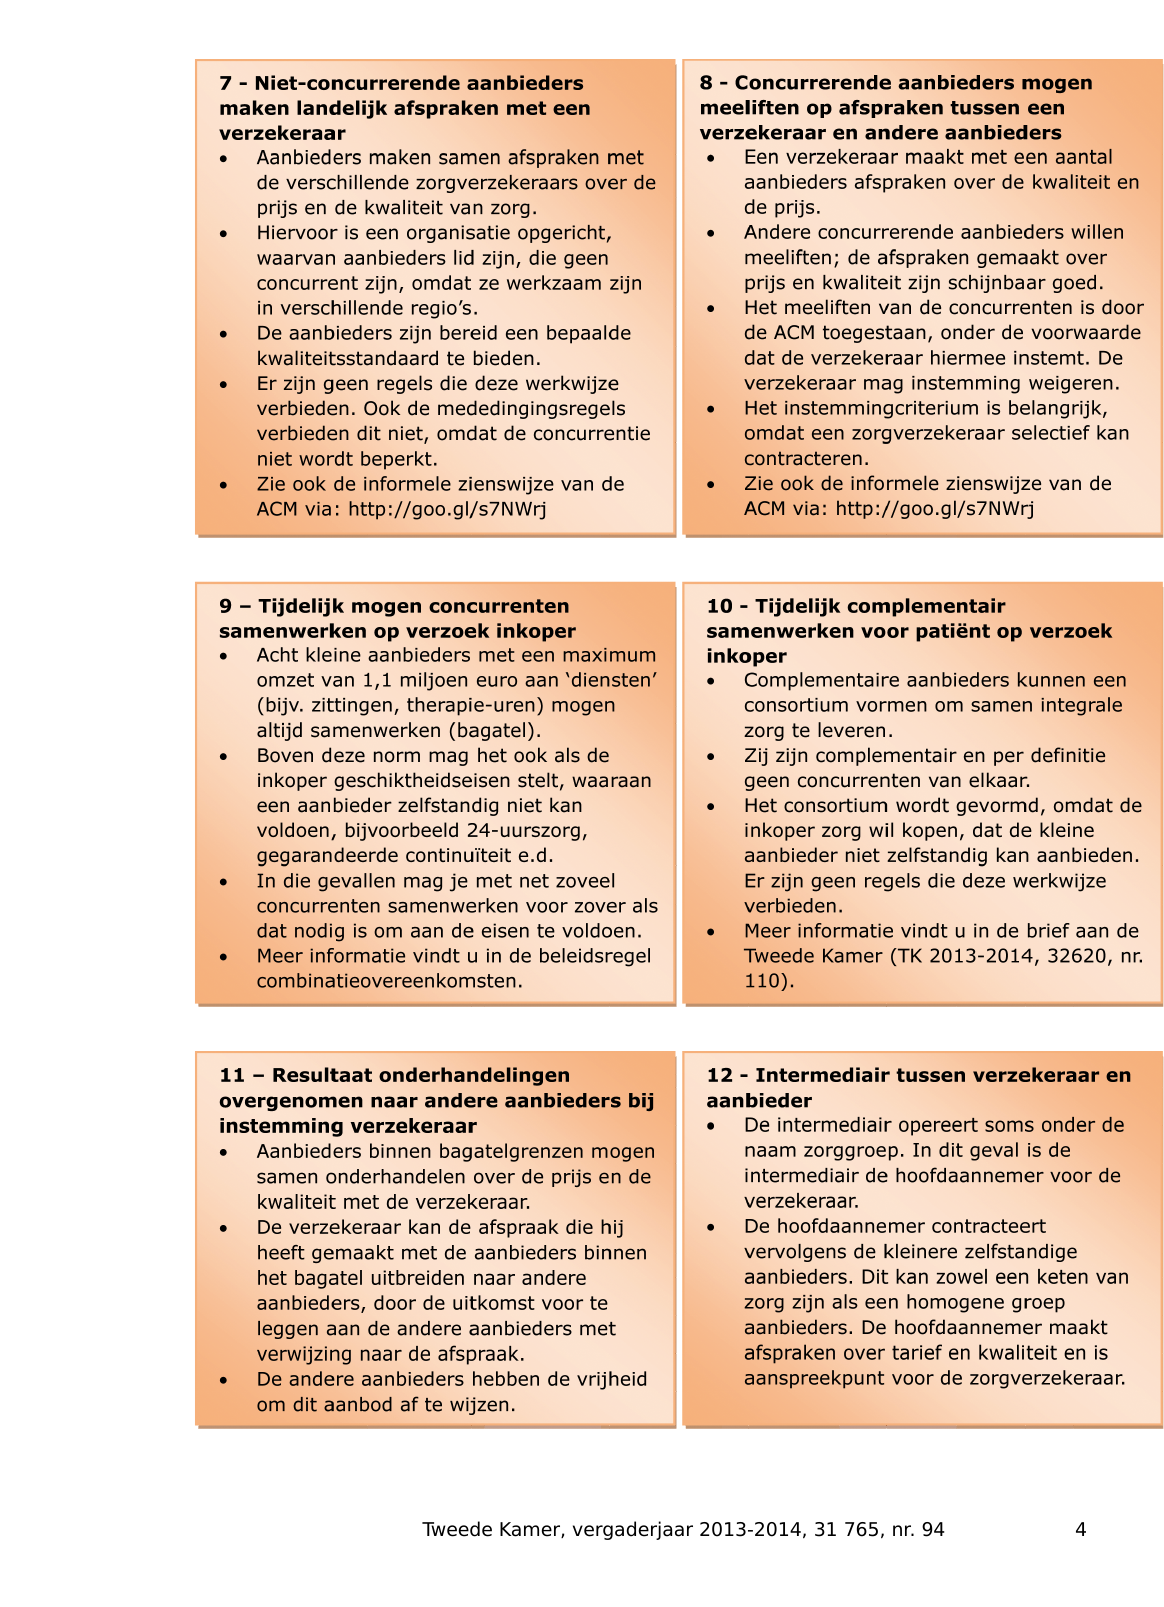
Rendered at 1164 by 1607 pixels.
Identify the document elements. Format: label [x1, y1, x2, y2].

picture [194, 581, 1164, 1007]
picture [194, 1051, 1164, 1429]
picture [194, 59, 1164, 538]
